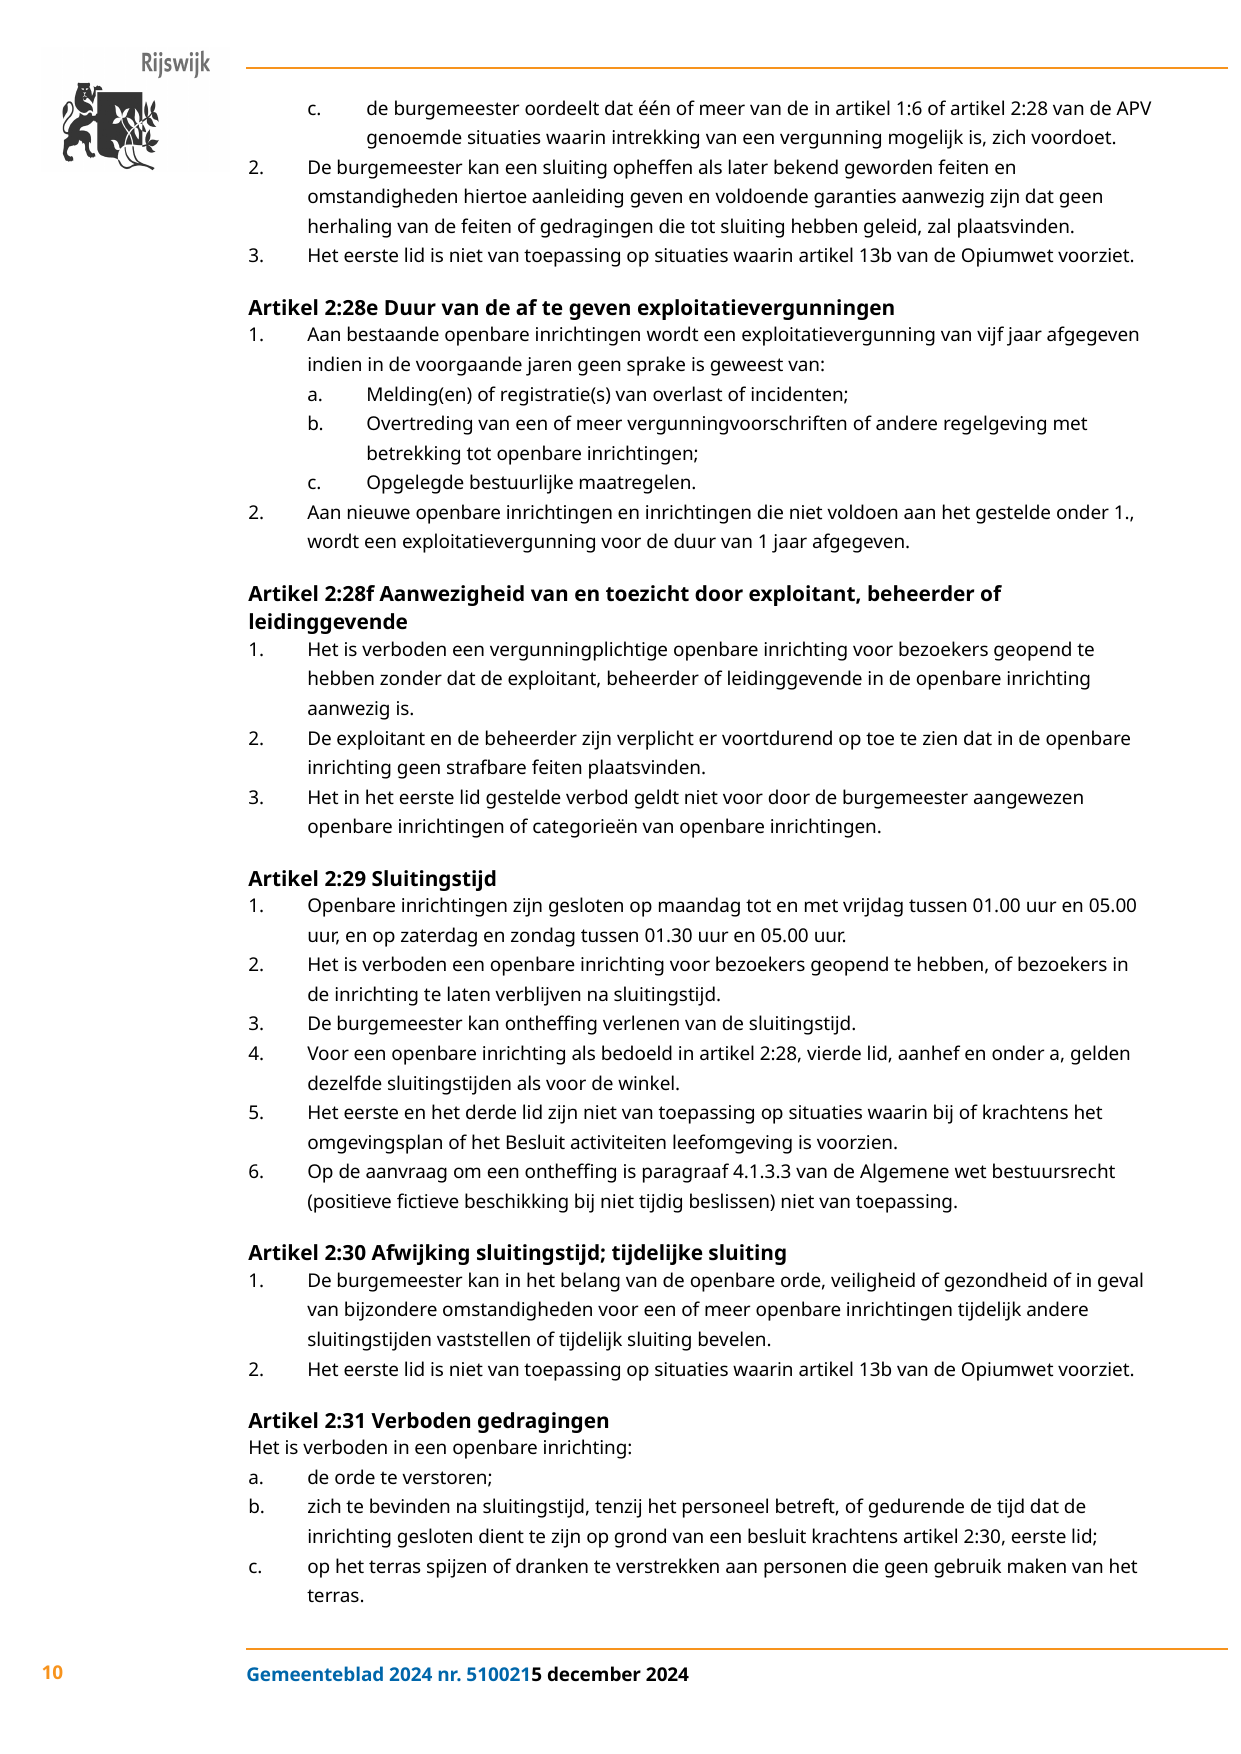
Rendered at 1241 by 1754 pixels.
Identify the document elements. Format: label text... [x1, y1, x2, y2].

list Het eerste en het derde lid zijn niet van toepassing op situaties waarin bij of krachtens het omgevingsplan of het Besluit activiteiten leefomgeving is voorzien. [248, 1099, 1152, 1155]
list zich te bevinden na sluitingstijd, tenzij het personeel betreft, of gedurende de tijd dat de inrichting gesloten dient te zijn op grond van een besluit krachtens artikel 2:30, eerste lid; [248, 1494, 1152, 1549]
list Het eerste lid is niet van toepassing op situaties waarin artikel 13b van de Opiumwet voorziet. [248, 243, 1152, 268]
list De burgemeester kan ontheffing verlenen van de sluitingstijd. [248, 1011, 1152, 1036]
list Openbare inrichtingen zijn gesloten op maandag tot en met vrijdag tussen 01.00 uur en 05.00 uur, en op zaterdag en zondag tussen 01.30 uur en 05.00 uur. [248, 892, 1152, 948]
list Op de aanvraag om een ontheffing is paragraaf 4.1.3.3 van de Algemene wet bestuursrecht (positieve fictieve beschikking bij niet tijdig beslissen) niet van toepassing. [248, 1158, 1152, 1214]
list op het terras spijzen of dranken te verstrekken aan personen die geen gebruik maken van het terras. [248, 1553, 1152, 1608]
text Artikel 2:28f Aanwezigheid van en toezicht door exploitant, beheerder of leidinggevende [248, 579, 1152, 636]
list Het is verboden een vergunningplichtige openbare inrichting voor bezoekers geopend te hebben zonder dat de exploitant, beheerder of leidinggevende in de openbare inrichting aanwezig is. [248, 636, 1152, 721]
list Het is verboden een openbare inrichting voor bezoekers geopend te hebben, of bezoekers in de inrichting te laten verblijven na sluitingstijd. [248, 951, 1152, 1007]
list de orde te verstoren; [248, 1464, 1152, 1490]
text Artikel 2:31 Verboden gedragingen [248, 1406, 1152, 1434]
list Het in het eerste lid gestelde verbod geldt niet voor door de burgemeester aangewezen openbare inrichtingen of categorieën van openbare inrichtingen. [248, 784, 1152, 839]
list De exploitant en de beheerder zijn verplicht er voortdurend op toe te zien dat in de openbare inrichting geen strafbare feiten plaatsvinden. [248, 725, 1152, 780]
list Voor een openbare inrichting als bedoeld in artikel 2:28, vierde lid, aanhef en onder a, gelden dezelfde sluitingstijden als voor de winkel. [248, 1040, 1152, 1096]
list Het eerste lid is niet van toepassing op situaties waarin artikel 13b van de Opiumwet voorziet. [248, 1356, 1152, 1381]
list Opgelegde bestuurlijke maatregelen. [307, 469, 1152, 495]
text Artikel 2:30 Afwijking sluitingstijd; tijdelijke sluiting [248, 1238, 1152, 1267]
text Het is verboden in een openbare inrichting: [248, 1434, 1152, 1460]
list De burgemeester kan een sluiting opheffen als later bekend geworden feiten en omstandigheden hiertoe aanleiding geven en voldoende garanties aanwezig zijn dat geen herhaling van de feiten of gedragingen die tot sluiting hebben geleid, zal plaatsvinden. [248, 154, 1152, 239]
text Artikel 2:28e Duur van de af te geven exploitatievergunningen [248, 293, 1152, 322]
list Overtreding van een of meer vergunningvoorschriften of andere regelgeving met betrekking tot openbare inrichtingen; [307, 410, 1152, 466]
list De burgemeester kan in het belang van de openbare orde, veiligheid of gezondheid of in geval van bijzondere omstandigheden voor een of meer openbare inrichtingen tijdelijk andere sluitingstijden vaststellen of tijdelijk sluiting bevelen. [248, 1267, 1152, 1352]
list Aan bestaande openbare inrichtingen wordt een exploitatievergunning van vijf jaar afgegeven indien in de voorgaande jaren geen sprake is geweest van: [248, 322, 1152, 377]
list Melding(en) of registratie(s) van overlast of incidenten; [307, 381, 1152, 406]
text Artikel 2:29 Sluitingstijd [248, 864, 1152, 892]
list Aan nieuwe openbare inrichtingen en inrichtingen die niet voldoen aan het gestelde onder 1., wordt een exploitatievergunning voor de duur van 1 jaar afgegeven. [248, 499, 1152, 554]
list de burgemeester oordeelt dat één of meer van de in artikel 1:6 of artikel 2:28 van de APV genoemde situaties waarin intrekking van een vergunning mogelijk is, zich voordoet. [307, 95, 1152, 150]
picture [41, 47, 231, 172]
